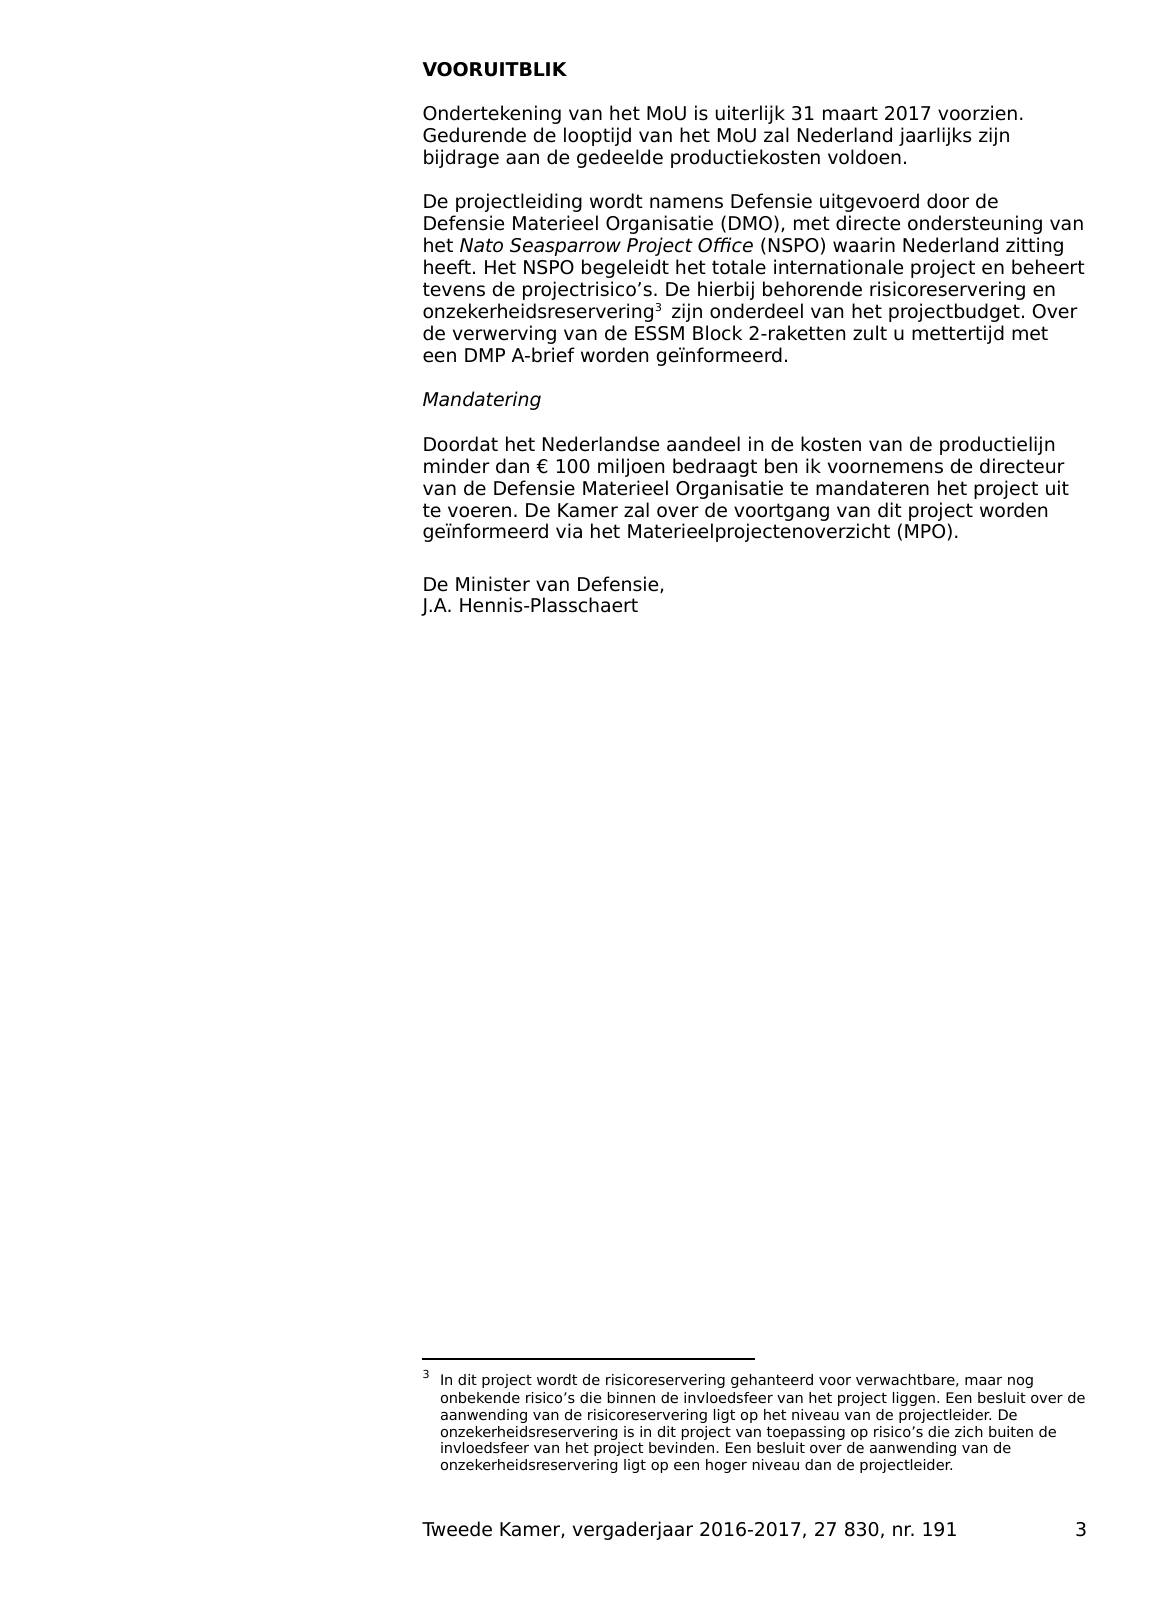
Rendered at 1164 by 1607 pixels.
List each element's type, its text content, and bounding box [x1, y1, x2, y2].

text Doordat het Nederlandse aandeel in de kosten van de productielijn minder dan € 100 miljoen bedraagt ben ik voornemens de directeur van de Defensie Materieel Organisatie te mandateren het project uit te voeren. De Kamer zal over de voortgang van dit project worden geïnformeerd via het Materieelprojectenoverzicht (MPO). [422, 433, 1087, 543]
text De projectleiding wordt namens Defensie uitgevoerd door de Defensie Materieel Organisatie (DMO), met directe ondersteuning van het Nato Seasparrow Project Office (NSPO) waarin Nederland zitting heeft. Het NSPO begeleidt het totale internationale project en beheert tevens de projectrisico’s. De hierbij behorende risicoreservering en onzekerheidsreservering zijn onderdeel van het projectbudget. Over de verwerving van de ESSM Block 2-raketten zult u mettertijd met een DMP A-brief worden geïnformeerd. [422, 191, 1087, 367]
subtitle Mandatering [422, 389, 1087, 411]
text Ondertekening van het MoU is uiterlijk 31 maart 2017 voorzien. Gedurende de looptijd van het MoU zal Nederland jaarlijks zijn bijdrage aan de gedeelde productiekosten voldoen. [422, 103, 1087, 169]
text In dit project wordt de risicoreservering gehanteerd voor verwachtbare, maar nog onbekende risico’s die binnen de invloedsfeer van het project liggen. Een besluit over de aanwending van de risicoreservering ligt op het niveau van de projectleider. De onzekerheidsreservering is in dit project van toepassing op risico’s die zich buiten de invloedsfeer van het project bevinden. Een besluit over de aanwending van de onzekerheidsreservering ligt op een hoger niveau dan de projectleider. [422, 1368, 1087, 1474]
text De Minister van Defensie, J.A. Hennis-Plasschaert [422, 573, 1087, 617]
subtitle VOORUITBLIK [422, 59, 1087, 81]
